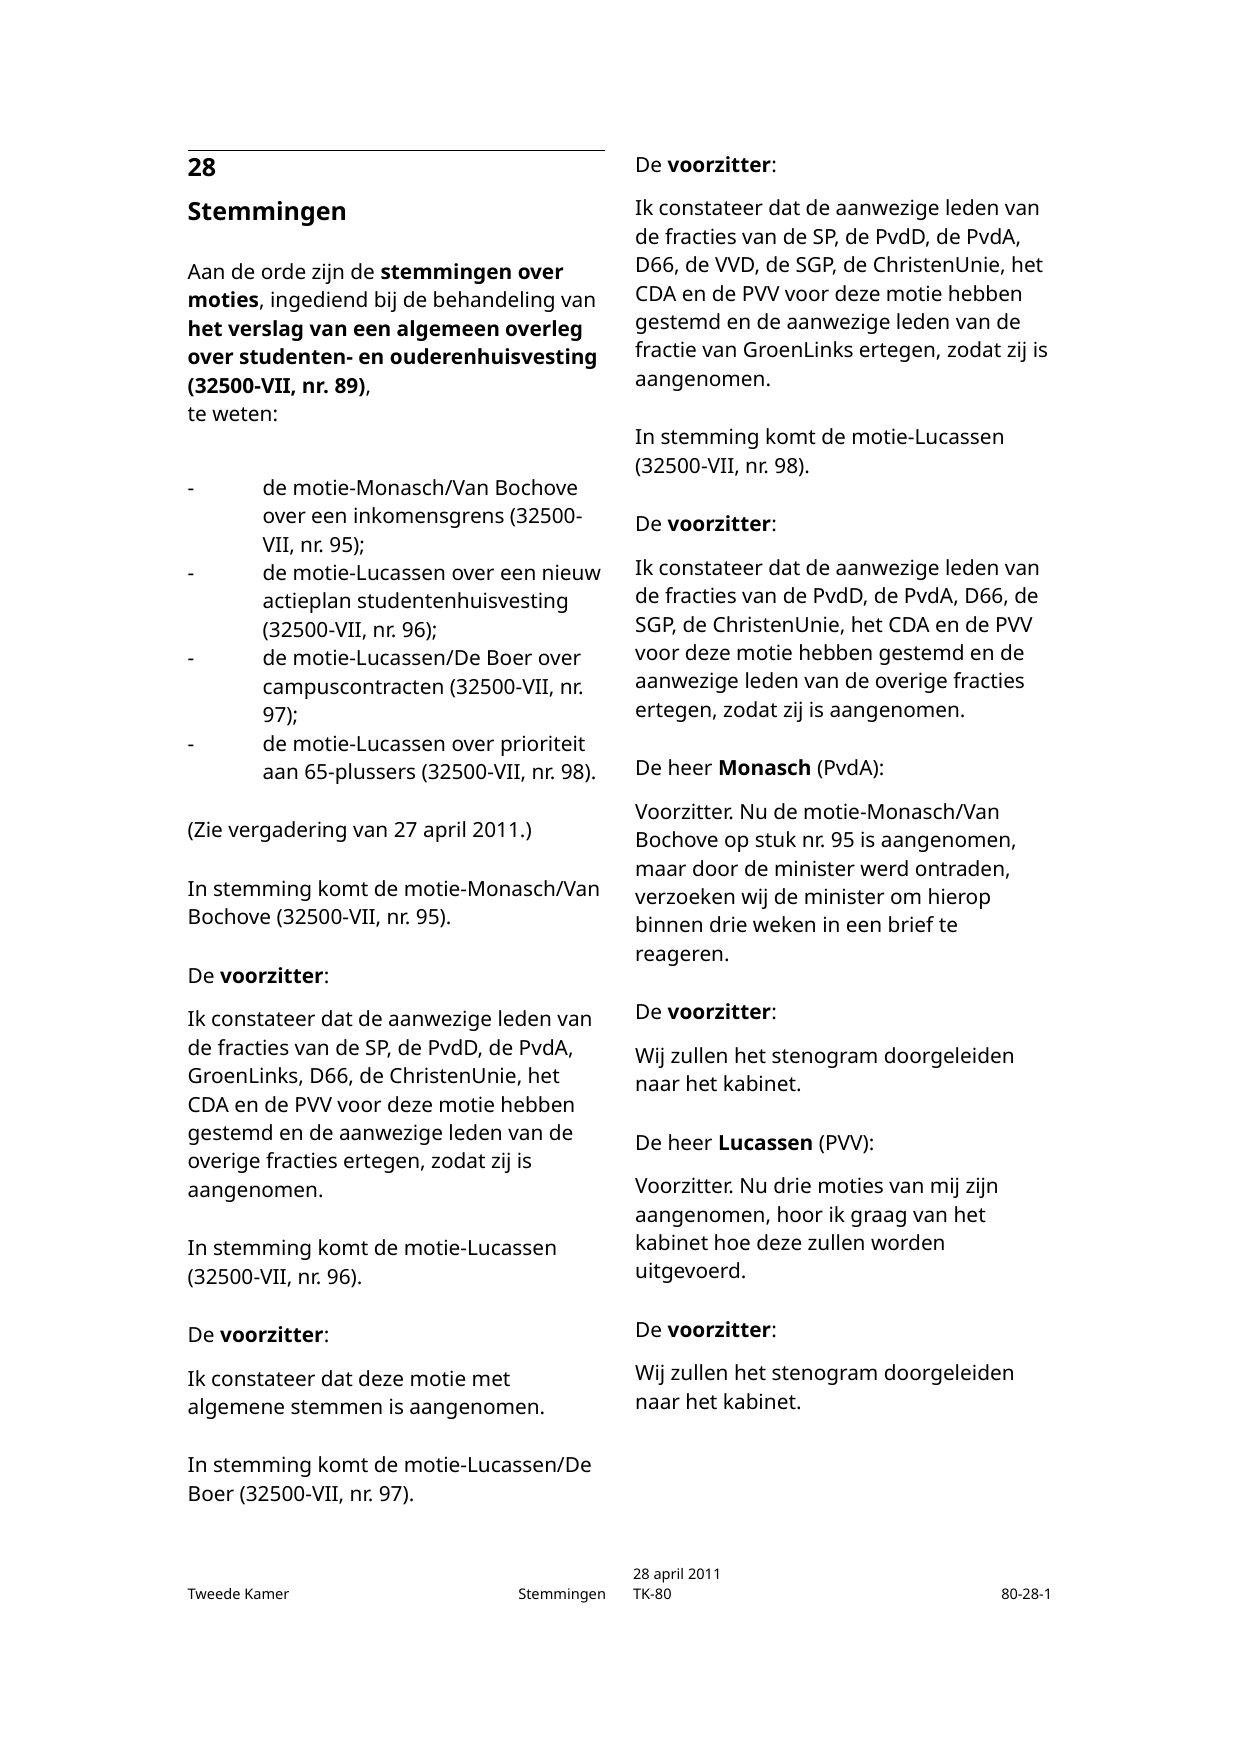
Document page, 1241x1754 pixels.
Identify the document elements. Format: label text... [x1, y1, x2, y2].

list de motie-Lucassen over een nieuw actieplan studentenhuisvesting (32500-VII, nr. 96); [187, 558, 605, 643]
text Aan de orde zijn de stemmingen over moties, ingediend bij de behandeling van het verslag van een algemeen overleg over studenten- en ouderenhuisvesting (32500-VII, nr. 89), [187, 257, 605, 399]
text te weten: [187, 399, 605, 428]
text In stemming komt de motie-Lucassen (32500-VII, nr. 98). [635, 422, 1053, 479]
text De voorzitter: [187, 1320, 605, 1349]
text Wij zullen het stenogram doorgeleiden naar het kabinet. [635, 1358, 1053, 1415]
text Voorzitter. Nu de motie-Monasch/Van Bochove op stuk nr. 95 is aangenomen, maar door de minister werd ontraden, verzoeken wij de minister om hierop binnen drie weken in een brief te reageren. [635, 797, 1053, 967]
text De voorzitter: [635, 997, 1053, 1026]
text Stemmingen [187, 193, 605, 227]
text De voorzitter: [635, 509, 1053, 538]
text In stemming komt de motie-Monasch/Van Bochove (32500-VII, nr. 95). [187, 874, 605, 931]
list de motie-Monasch/Van Bochove over een inkomensgrens (32500-VII, nr. 95); [187, 473, 605, 558]
text Ik constateer dat de aanwezige leden van de fracties van de SP, de PvdD, de PvdA, GroenLinks, D66, de ChristenUnie, het CDA en de PVV voor deze motie hebben gestemd en de aanwezige leden van de overige fracties ertegen, zodat zij is aangenomen. [187, 1004, 605, 1203]
text In stemming komt de motie-Lucassen/De Boer (32500-VII, nr. 97). [187, 1451, 605, 1507]
text (Zie vergadering van 27 april 2011.) [187, 816, 605, 844]
text Ik constateer dat de aanwezige leden van de fracties van de PvdD, de PvdA, D66, de SGP, de ChristenUnie, het CDA en de PVV voor deze motie hebben gestemd en de aanwezige leden van de overige fracties ertegen, zodat zij is aangenomen. [635, 553, 1053, 723]
text Ik constateer dat de aanwezige leden van de fracties van de SP, de PvdD, de PvdA, D66, de VVD, de SGP, de ChristenUnie, het CDA en de PVV voor deze motie hebben gestemd en de aanwezige leden van de fractie van GroenLinks ertegen, zodat zij is aangenomen. [635, 193, 1053, 392]
text De voorzitter: [635, 150, 1053, 178]
text De heer Lucassen (PVV): [635, 1128, 1053, 1156]
list de motie-Lucassen over prioriteit aan 65-plussers (32500-VII, nr. 98). [187, 729, 605, 786]
text De voorzitter: [187, 961, 605, 989]
text In stemming komt de motie-Lucassen (32500-VII, nr. 96). [187, 1233, 605, 1290]
list de motie-Lucassen/De Boer over campuscontracten (32500-VII, nr. 97); [187, 643, 605, 729]
text Ik constateer dat deze motie met algemene stemmen is aangenomen. [187, 1364, 605, 1421]
text Wij zullen het stenogram doorgeleiden naar het kabinet. [635, 1041, 1053, 1098]
text Voorzitter. Nu drie moties van mij zijn aangenomen, hoor ik graag van het kabinet hoe deze zullen worden uitgevoerd. [635, 1171, 1053, 1285]
text De heer Monasch (PvdA): [635, 753, 1053, 782]
text 28 [187, 151, 605, 184]
text De voorzitter: [635, 1315, 1053, 1343]
